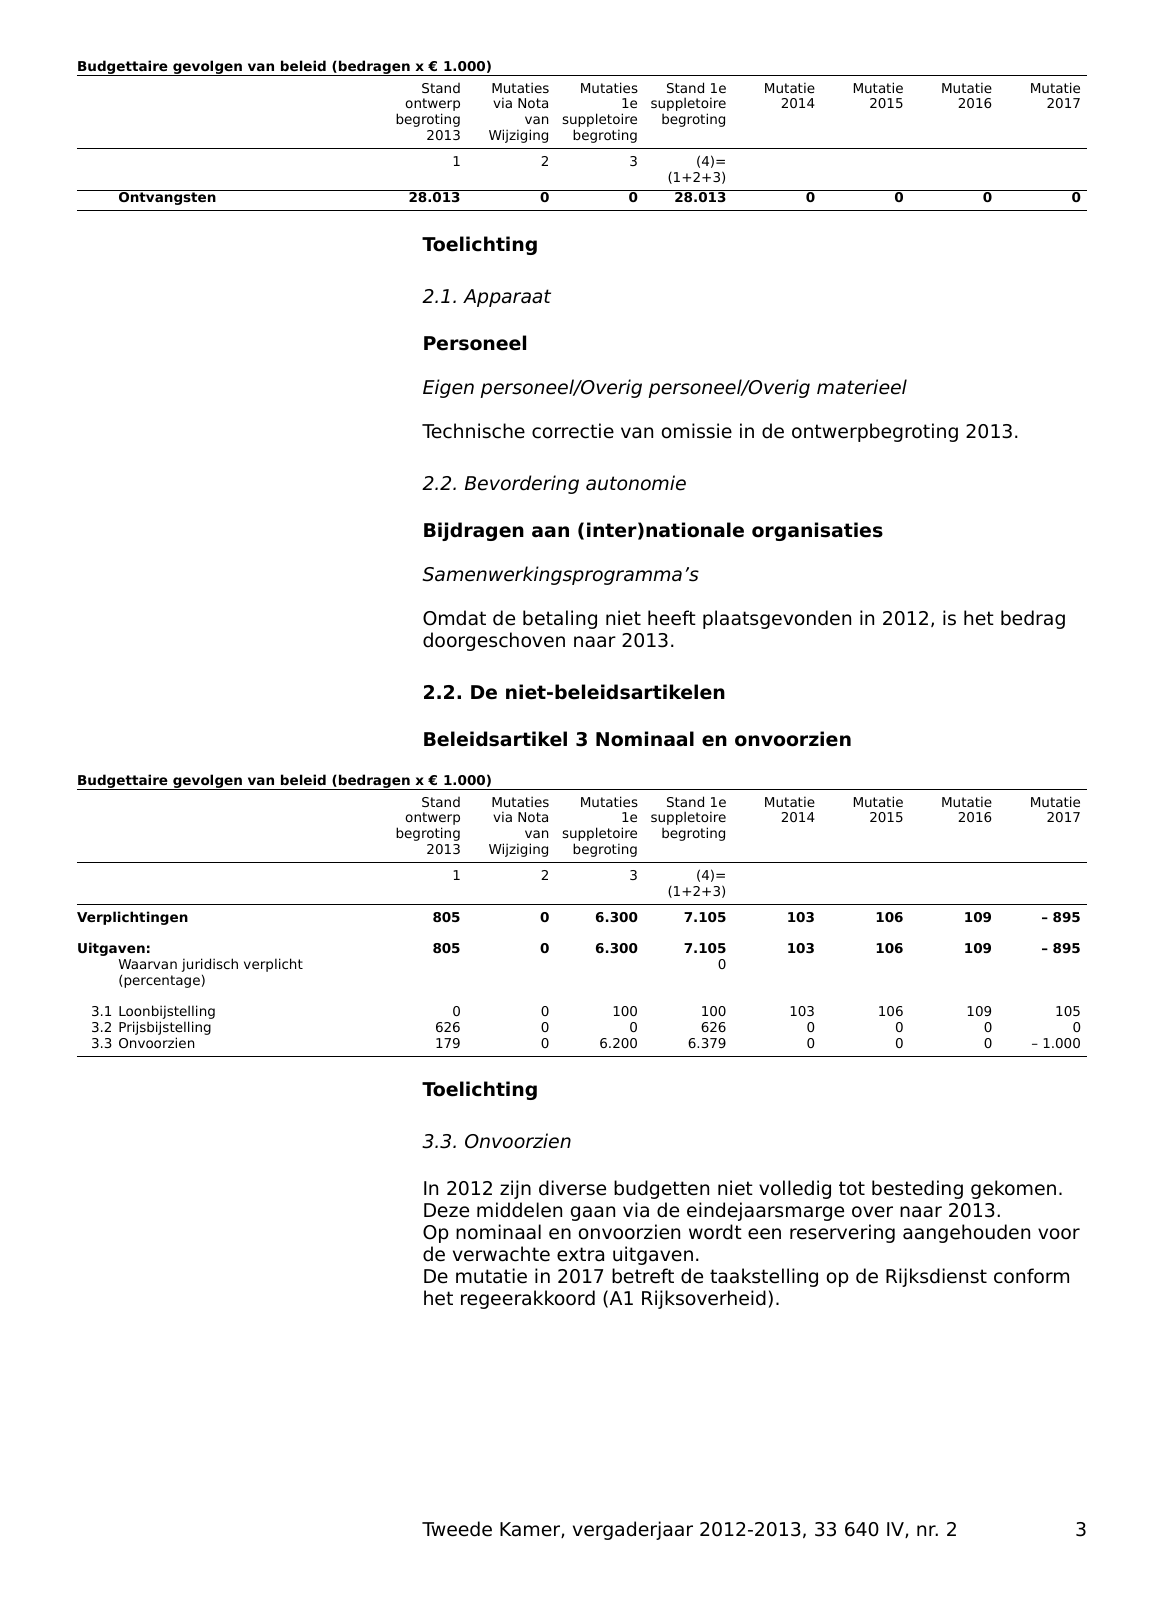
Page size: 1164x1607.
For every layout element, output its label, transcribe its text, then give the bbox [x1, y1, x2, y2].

table_cell 0 [555, 1020, 644, 1036]
table_cell [732, 149, 821, 190]
table_cell 2 [466, 863, 555, 904]
table_cell – 1.000 [998, 1036, 1087, 1056]
table_cell 0 [466, 1036, 555, 1056]
table_cell 805 [378, 905, 466, 925]
table_cell 805 [378, 941, 466, 957]
table_cell 103 [732, 1004, 821, 1020]
table_cell [112, 863, 378, 904]
subtitle Toelichting [422, 1079, 1087, 1101]
table_cell 0 [821, 1036, 909, 1056]
table_cell Stand ontwerp begroting 2013 [378, 76, 466, 148]
table_cell Mutaties via Nota van Wijziging [466, 76, 555, 148]
table_cell 0 [998, 1020, 1087, 1036]
table_cell 3.2 [77, 1020, 112, 1036]
table_cell Mutatie 2014 [732, 790, 821, 862]
table_cell 6.200 [555, 1036, 644, 1056]
table_cell Loonbijstelling [112, 1004, 378, 1020]
table_cell [909, 925, 998, 941]
table_cell (4)= (1+2+3) [644, 149, 732, 190]
table_cell 0 [909, 191, 998, 210]
table_cell 3.1 [77, 1004, 112, 1020]
table_cell 28.013 [644, 191, 732, 210]
table_cell [644, 925, 732, 941]
table_cell (4)= (1+2+3) [644, 863, 732, 904]
table_cell 109 [909, 1004, 998, 1020]
table_cell [112, 925, 378, 941]
table_cell [77, 988, 112, 1004]
table_cell [77, 790, 112, 862]
table_cell [821, 957, 909, 988]
text De mutatie in 2017 betreft de taakstelling op de Rijksdienst conform het regeerakkoord (A1 Rijksoverheid). [422, 1266, 1087, 1310]
text In 2012 zijn diverse budgetten niet volledig tot besteding gekomen. Deze middelen gaan via de eindejaarsmarge over naar 2013. [422, 1178, 1087, 1222]
table_cell Mutatie 2015 [821, 76, 909, 148]
table_cell 0 [732, 191, 821, 210]
table_cell [378, 957, 466, 988]
table_header Budgettaire gevolgen van beleid (bedragen x € 1.000) [77, 59, 1087, 75]
table_cell [77, 957, 112, 988]
table_cell [732, 988, 821, 1004]
table_cell 106 [821, 941, 909, 957]
table_cell Mutatie 2017 [998, 790, 1087, 862]
table_cell 103 [732, 905, 821, 925]
table_cell 0 [644, 957, 732, 988]
table_cell 0 [821, 1020, 909, 1036]
table_cell 0 [466, 905, 555, 925]
table_cell [821, 925, 909, 941]
table_cell 6.300 [555, 941, 644, 957]
table_cell 0 [466, 941, 555, 957]
table_cell Mutatie 2014 [732, 76, 821, 148]
table_cell 0 [732, 1020, 821, 1036]
table_cell [112, 76, 378, 148]
text Omdat de betaling niet heeft plaatsgevonden in 2012, is het bedrag doorgeschoven naar 2013. [422, 608, 1087, 652]
table_cell Uitgaven: [77, 941, 378, 957]
table_cell [466, 957, 555, 988]
table_cell 0 [378, 1004, 466, 1020]
table_cell 100 [555, 1004, 644, 1020]
table_cell 2 [466, 149, 555, 190]
table_cell 7.105 [644, 905, 732, 925]
subtitle Bijdragen aan (inter)nationale organisaties [422, 520, 1087, 542]
table_cell 1 [378, 149, 466, 190]
table_cell 3 [555, 149, 644, 190]
table_cell Onvoorzien [112, 1036, 378, 1056]
subtitle 2.1. Apparaat [422, 286, 1087, 308]
table_cell 179 [378, 1036, 466, 1056]
table_cell [77, 191, 112, 210]
table_cell 28.013 [378, 191, 466, 210]
subtitle 2.2. Bevordering autonomie [422, 473, 1087, 495]
table_cell 106 [821, 905, 909, 925]
table_cell 6.300 [555, 905, 644, 925]
table_cell 0 [909, 1020, 998, 1036]
table_cell 0 [555, 191, 644, 210]
table_cell Mutaties 1e suppletoire begroting [555, 76, 644, 148]
table_cell [998, 925, 1087, 941]
table_cell Prijsbijstelling [112, 1020, 378, 1036]
table_cell [821, 149, 909, 190]
table_cell [821, 988, 909, 1004]
table_cell 6.379 [644, 1036, 732, 1056]
table_cell – 895 [998, 941, 1087, 957]
table_cell Mutaties via Nota van Wijziging [466, 790, 555, 862]
table_cell [732, 957, 821, 988]
table_cell [466, 988, 555, 1004]
table_cell 0 [466, 1004, 555, 1020]
table_cell Mutatie 2016 [909, 76, 998, 148]
table_cell 0 [466, 1020, 555, 1036]
table_cell 626 [644, 1020, 732, 1036]
table_cell [112, 149, 378, 190]
subtitle Beleidsartikel 3 Nominaal en onvoorzien [422, 729, 1087, 751]
table_cell 0 [821, 191, 909, 210]
table_cell 7.105 [644, 941, 732, 957]
table_cell – 895 [998, 905, 1087, 925]
table_cell Ontvangsten [112, 191, 378, 210]
table_cell 106 [821, 1004, 909, 1020]
table_cell 0 [732, 1036, 821, 1056]
text Technische correctie van omissie in de ontwerpbegroting 2013. [422, 421, 1087, 443]
table_cell 1 [378, 863, 466, 904]
table_cell [998, 957, 1087, 988]
subtitle Eigen personeel/Overig personeel/Overig materieel [422, 377, 1087, 399]
subtitle Personeel [422, 333, 1087, 354]
table_cell 100 [644, 1004, 732, 1020]
table_cell [77, 149, 112, 190]
table_cell [466, 925, 555, 941]
table_cell Waarvan juridisch verplicht (percentage) [112, 957, 378, 988]
table_cell 109 [909, 905, 998, 925]
table_cell 105 [998, 1004, 1087, 1020]
table_cell [821, 863, 909, 904]
text Op nominaal en onvoorzien wordt een reservering aangehouden voor de verwachte extra uitgaven. [422, 1222, 1087, 1266]
table_cell [732, 925, 821, 941]
subtitle 3.3. Onvoorzien [422, 1131, 1087, 1153]
table_cell [998, 988, 1087, 1004]
table_cell Mutatie 2015 [821, 790, 909, 862]
table_cell Stand 1e suppletoire begroting [644, 790, 732, 862]
table_cell [77, 863, 112, 904]
table_cell Mutaties 1e suppletoire begroting [555, 790, 644, 862]
table_cell [909, 863, 998, 904]
table_cell [112, 790, 378, 862]
table_cell Mutatie 2017 [998, 76, 1087, 148]
table_cell Verplichtingen [77, 905, 378, 925]
subtitle 2.2. De niet-beleidsartikelen [422, 682, 1087, 704]
table_header Budgettaire gevolgen van beleid (bedragen x € 1.000) [77, 773, 1087, 789]
table_cell [909, 149, 998, 190]
table_cell [732, 863, 821, 904]
table_cell 103 [732, 941, 821, 957]
table_cell 0 [909, 1036, 998, 1056]
table_cell [998, 863, 1087, 904]
table_cell [555, 988, 644, 1004]
table_cell [909, 988, 998, 1004]
table_cell [378, 988, 466, 1004]
table_cell [644, 988, 732, 1004]
table_cell [77, 925, 112, 941]
table_cell 0 [998, 191, 1087, 210]
table_cell 3 [555, 863, 644, 904]
table_cell Mutatie 2016 [909, 790, 998, 862]
table_cell [998, 149, 1087, 190]
table_cell Stand ontwerp begroting 2013 [378, 790, 466, 862]
table_cell [555, 957, 644, 988]
table_cell Stand 1e suppletoire begroting [644, 76, 732, 148]
subtitle Toelichting [422, 234, 1087, 256]
table_cell 3.3 [77, 1036, 112, 1056]
table_cell [378, 925, 466, 941]
table_cell 626 [378, 1020, 466, 1036]
table_cell [555, 925, 644, 941]
table_cell [112, 988, 378, 1004]
subtitle Samenwerkingsprogramma’s [422, 564, 1087, 586]
table_cell [77, 76, 112, 148]
table_cell [909, 957, 998, 988]
table_cell 0 [466, 191, 555, 210]
table_cell 109 [909, 941, 998, 957]
